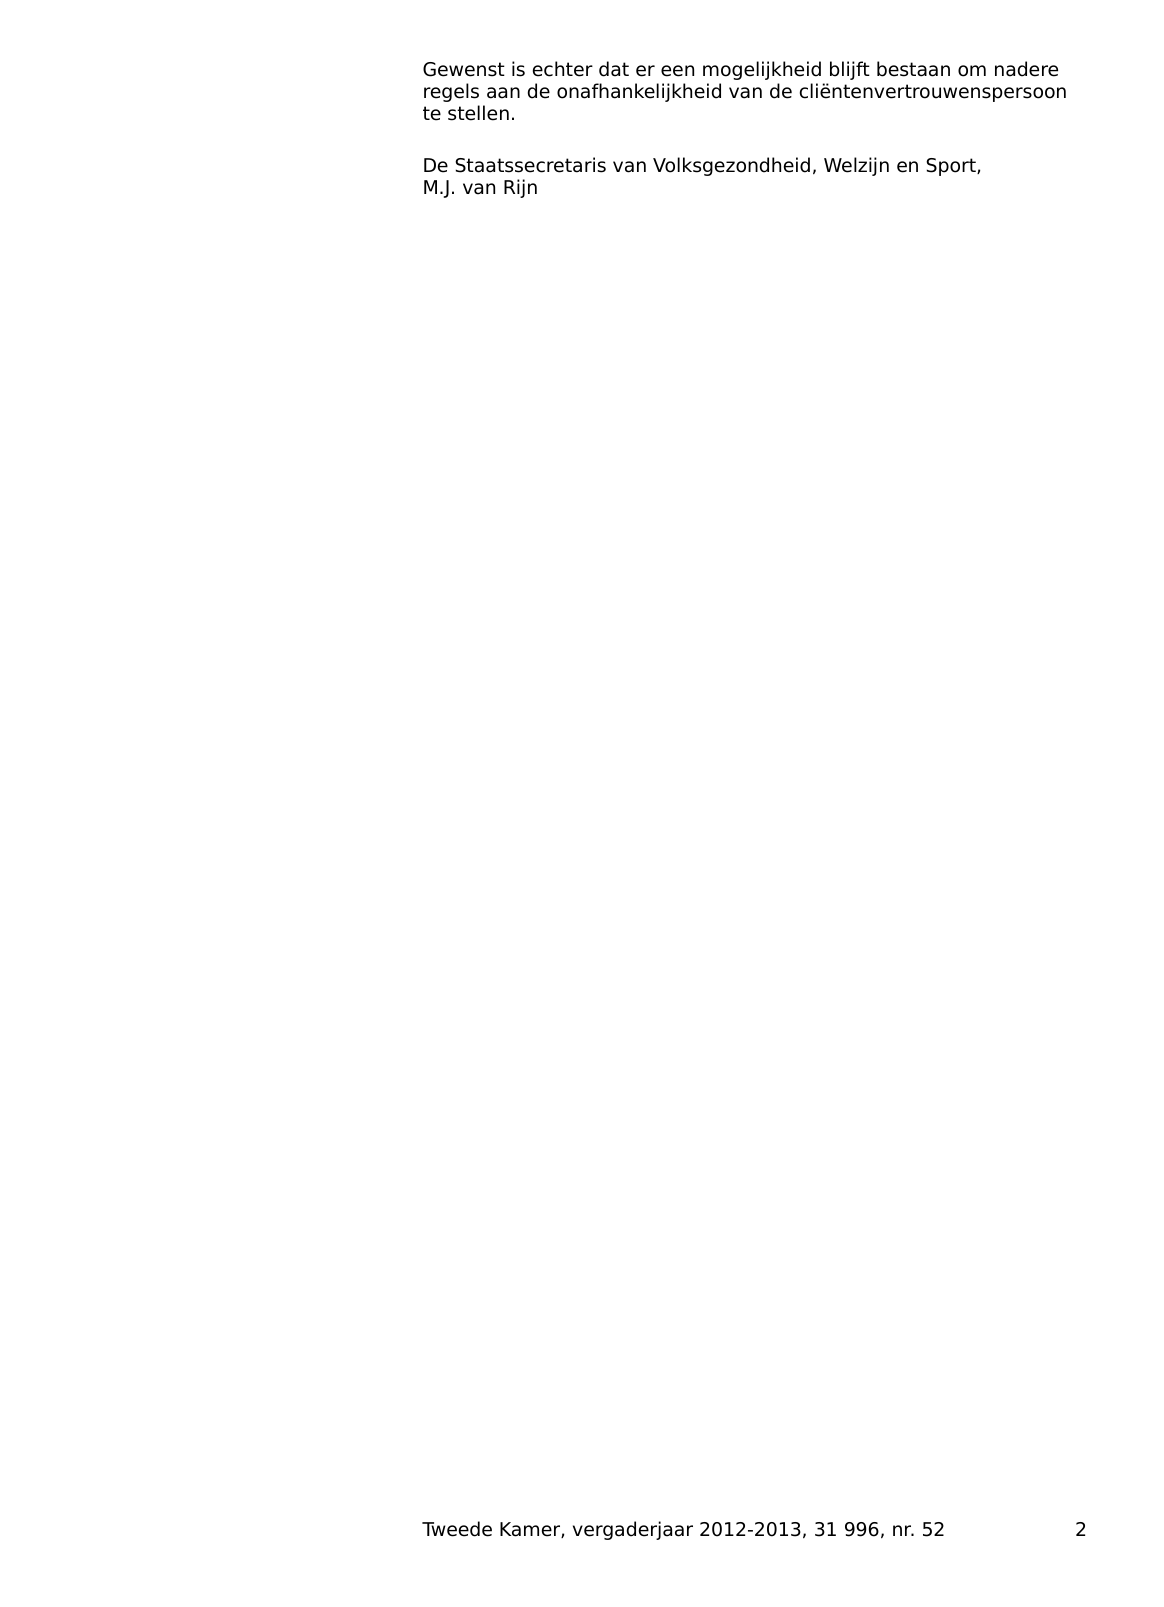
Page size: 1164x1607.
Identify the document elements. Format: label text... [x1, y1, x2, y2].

text Gewenst is echter dat er een mogelijkheid blijft bestaan om nadere regels aan de onafhankelijkheid van de cliëntenvertrouwenspersoon te stellen. [422, 59, 1087, 125]
text De Staatssecretaris van Volksgezondheid, Welzijn en Sport, M.J. van Rijn [422, 155, 1087, 199]
